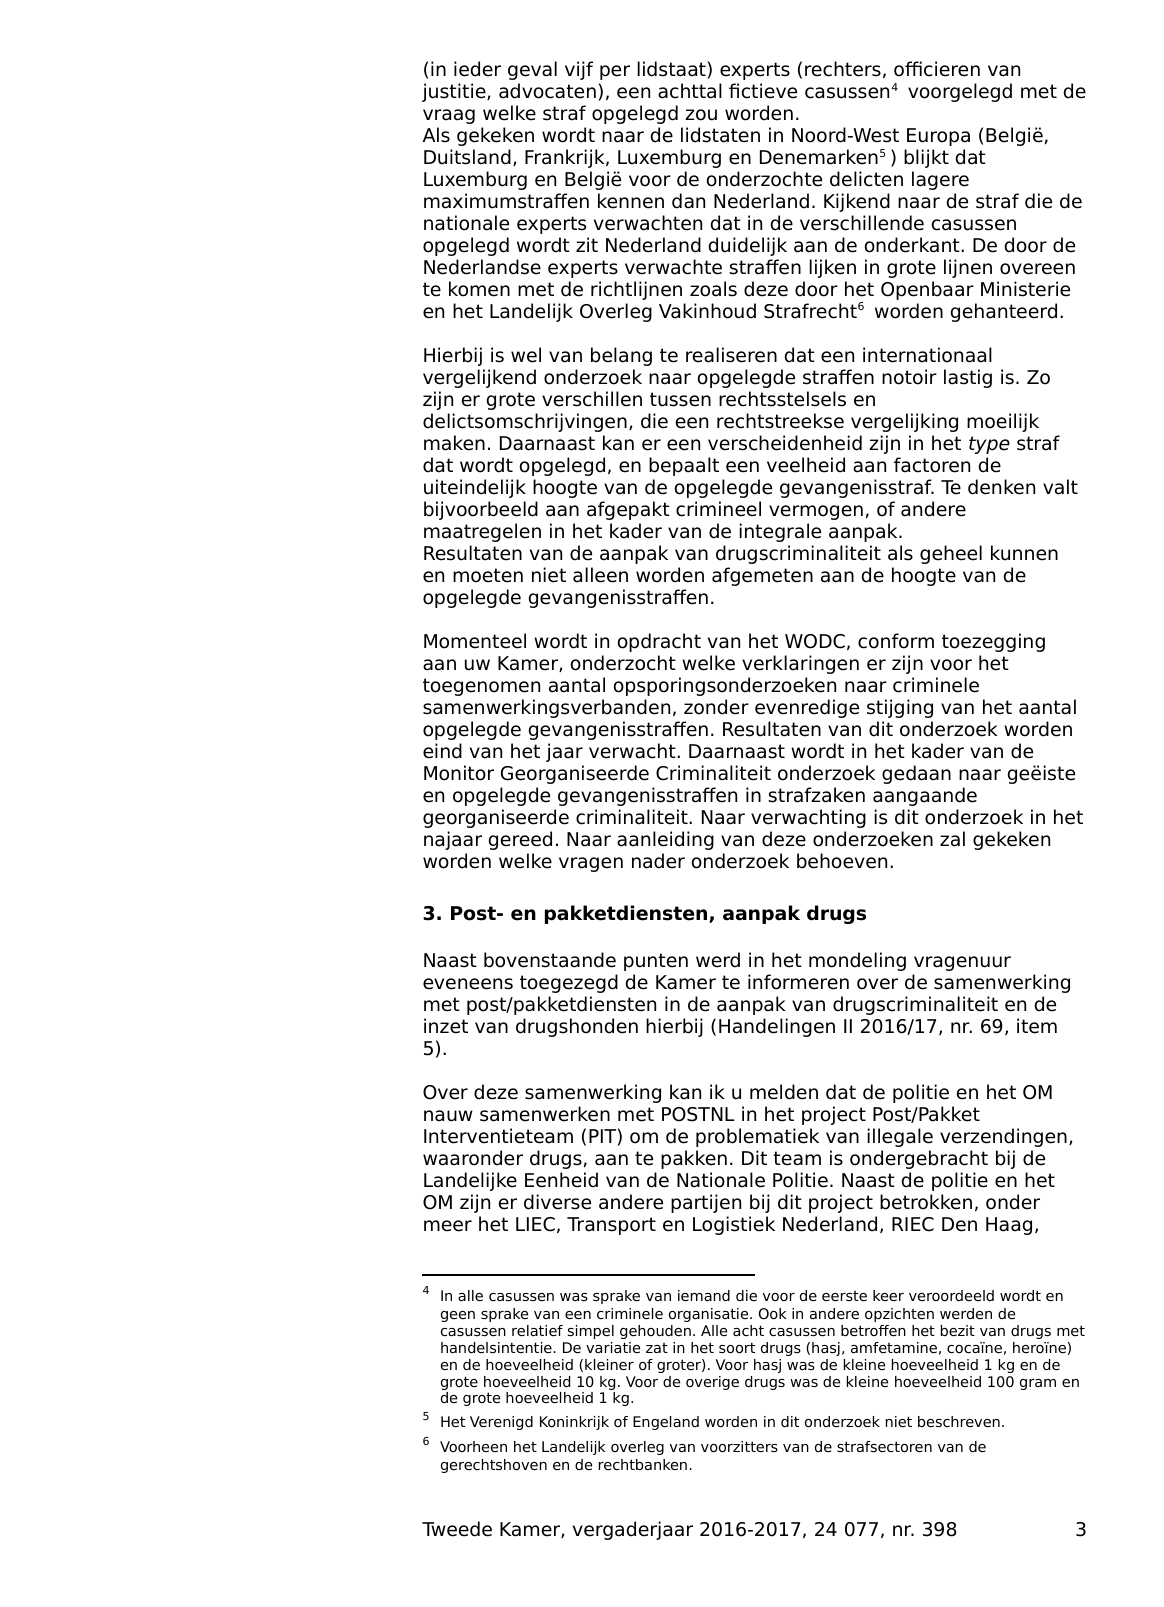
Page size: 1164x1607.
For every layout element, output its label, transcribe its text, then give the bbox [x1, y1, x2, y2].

text Hierbij is wel van belang te realiseren dat een internationaal vergelijkend onderzoek naar opgelegde straffen notoir lastig is. Zo zijn er grote verschillen tussen rechtsstelsels en delictsomschrijvingen, die een rechtstreekse vergelijking moeilijk maken. Daarnaast kan er een verscheidenheid zijn in het type straf dat wordt opgelegd, en bepaalt een veelheid aan factoren de uiteindelijk hoogte van de opgelegde gevangenisstraf. Te denken valt bijvoorbeeld aan afgepakt crimineel vermogen, of andere maatregelen in het kader van de integrale aanpak. [422, 345, 1087, 543]
text Het Verenigd Koninkrijk of Engeland worden in dit onderzoek niet beschreven. [422, 1410, 1087, 1432]
text Als gekeken wordt naar de lidstaten in Noord-West Europa (België, Duitsland, Frankrijk, Luxemburg en Denemarken) blijkt dat Luxemburg en België voor de onderzochte delicten lagere maximumstraffen kennen dan Nederland. Kijkend naar de straf die de nationale experts verwachten dat in de verschillende casussen opgelegd wordt zit Nederland duidelijk aan de onderkant. De door de Nederlandse experts verwachte straffen lijken in grote lijnen overeen te komen met de richtlijnen zoals deze door het Openbaar Ministerie en het Landelijk Overleg Vakinhoud Strafrecht worden gehanteerd. [422, 125, 1087, 323]
text Naast bovenstaande punten werd in het mondeling vragenuur eveneens toegezegd de Kamer te informeren over de samenwerking met post/pakketdiensten in de aanpak van drugscriminaliteit en de inzet van drugshonden hierbij (Handelingen II 2016/17, nr. 69, item 5). [422, 950, 1087, 1059]
text Voorheen het Landelijk overleg van voorzitters van de strafsectoren van de gerechtshoven en de rechtbanken. [422, 1435, 1087, 1474]
subtitle 3. Post- en pakketdiensten, aanpak drugs [422, 903, 1087, 925]
text (in ieder geval vijf per lidstaat) experts (rechters, officieren van justitie, advocaten), een achttal fictieve casussen voorgelegd met de vraag welke straf opgelegd zou worden. [422, 59, 1087, 125]
text Momenteel wordt in opdracht van het WODC, conform toezegging aan uw Kamer, onderzocht welke verklaringen er zijn voor het toegenomen aantal opsporingsonderzoeken naar criminele samenwerkingsverbanden, zonder evenredige stijging van het aantal opgelegde gevangenisstraffen. Resultaten van dit onderzoek worden eind van het jaar verwacht. Daarnaast wordt in het kader van de Monitor Georganiseerde Criminaliteit onderzoek gedaan naar geëiste en opgelegde gevangenisstraffen in strafzaken aangaande georganiseerde criminaliteit. Naar verwachting is dit onderzoek in het najaar gereed. Naar aanleiding van deze onderzoeken zal gekeken worden welke vragen nader onderzoek behoeven. [422, 631, 1087, 873]
text Over deze samenwerking kan ik u melden dat de politie en het OM nauw samenwerken met POSTNL in het project Post/Pakket Interventieteam (PIT) om de problematiek van illegale verzendingen, waaronder drugs, aan te pakken. Dit team is ondergebracht bij de Landelijke Eenheid van de Nationale Politie. Naast de politie en het OM zijn er diverse andere partijen bij dit project betrokken, onder meer het LIEC, Transport en Logistiek Nederland, RIEC Den Haag, [422, 1082, 1087, 1236]
text In alle casussen was sprake van iemand die voor de eerste keer veroordeeld wordt en geen sprake van een criminele organisatie. Ook in andere opzichten werden de casussen relatief simpel gehouden. Alle acht casussen betroffen het bezit van drugs met handelsintentie. De variatie zat in het soort drugs (hasj, amfetamine, cocaïne, heroïne) en de hoeveelheid (kleiner of groter). Voor hasj was de kleine hoeveelheid 1 kg en de grote hoeveelheid 10 kg. Voor de overige drugs was de kleine hoeveelheid 100 gram en de grote hoeveelheid 1 kg. [422, 1284, 1087, 1407]
text Resultaten van de aanpak van drugscriminaliteit als geheel kunnen en moeten niet alleen worden afgemeten aan de hoogte van de opgelegde gevangenisstraffen. [422, 543, 1087, 609]
